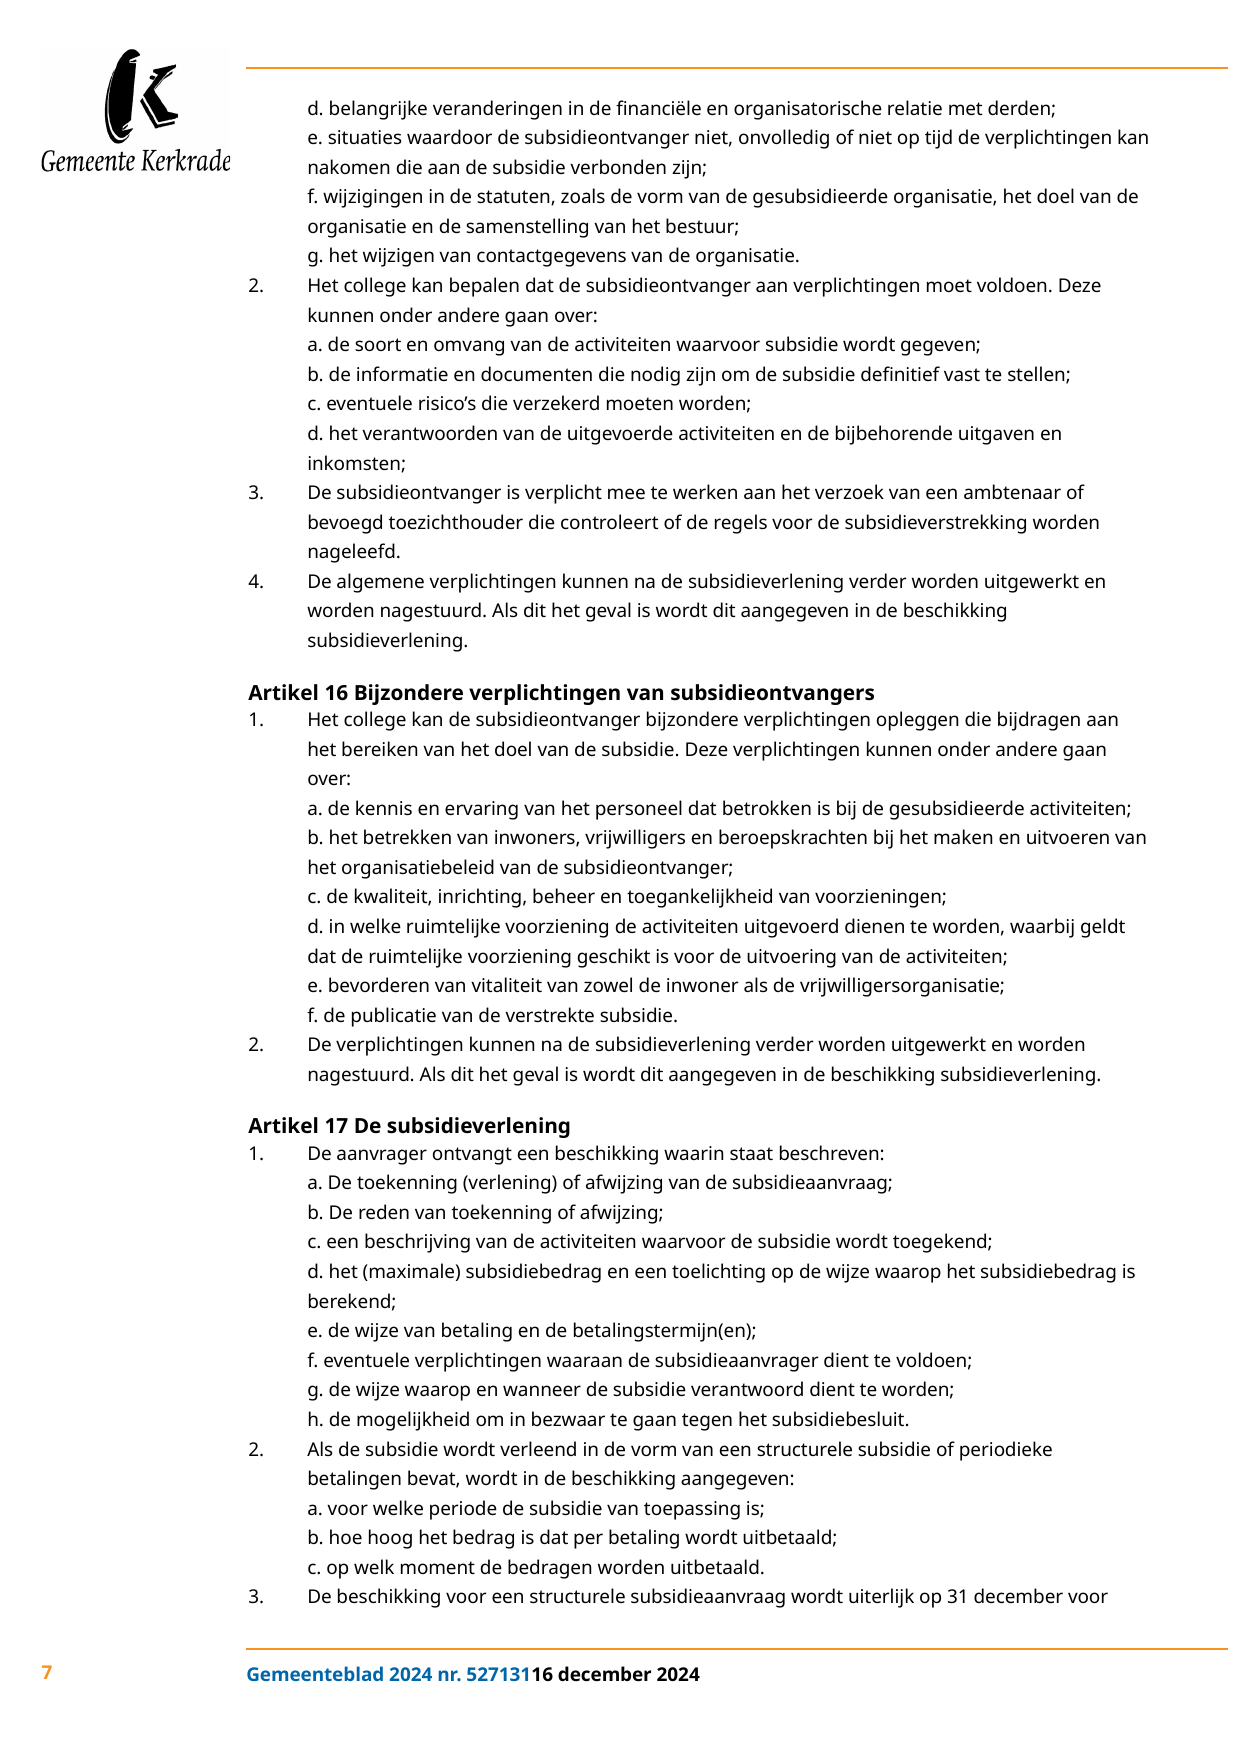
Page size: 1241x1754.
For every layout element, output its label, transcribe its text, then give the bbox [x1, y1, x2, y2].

list Het college kan de subsidieontvanger bijzondere verplichtingen opleggen die bijdragen aan het bereiken van het doel van de subsidie. Deze verplichtingen kunnen onder andere gaan over: [248, 706, 1152, 791]
list a. voor welke periode de subsidie van toepassing is; [248, 1495, 1152, 1521]
list Als de subsidie wordt verleend in de vorm van een structurele subsidie of periodieke betalingen bevat, wordt in de beschikking aangegeven: [248, 1436, 1152, 1491]
list f. eventuele verplichtingen waaraan de subsidieaanvrager dient te voldoen; [248, 1347, 1152, 1373]
list h. de mogelijkheid om in bezwaar te gaan tegen het subsidiebesluit. [248, 1406, 1152, 1432]
list c. de kwaliteit, inrichting, beheer en toegankelijkheid van voorzieningen; [248, 884, 1152, 909]
list b. het betrekken van inwoners, vrijwilligers en beroepskrachten bij het maken en uitvoeren van het organisatiebeleid van de subsidieontvanger; [248, 824, 1152, 880]
picture [41, 47, 231, 172]
list De verplichtingen kunnen na de subsidieverlening verder worden uitgewerkt en worden nagestuurd. Als dit het geval is wordt dit aangegeven in de beschikking subsidieverlening. [248, 1032, 1152, 1087]
text Artikel 16 Bijzondere verplichtingen van subsidieontvangers [248, 678, 1152, 706]
list g. de wijze waarop en wanneer de subsidie verantwoord dient te worden; [248, 1377, 1152, 1402]
list e. de wijze van betaling en de betalingstermijn(en); [248, 1317, 1152, 1343]
list b. hoe hoog het bedrag is dat per betaling wordt uitbetaald; [248, 1524, 1152, 1550]
list b. De reden van toekenning of afwijzing; [248, 1199, 1152, 1225]
list Het college kan bepalen dat de subsidieontvanger aan verplichtingen moet voldoen. Deze kunnen onder andere gaan over: [248, 272, 1152, 328]
list a. de soort en omvang van de activiteiten waarvoor subsidie wordt gegeven; [248, 331, 1152, 357]
list d. het verantwoorden van de uitgevoerde activiteiten en de bijbehorende uitgaven en inkomsten; [248, 420, 1152, 476]
list d. belangrijke veranderingen in de financiële en organisatorische relatie met derden; [248, 95, 1152, 121]
list f. de publicatie van de verstrekte subsidie. [248, 1002, 1152, 1028]
list De subsidieontvanger is verplicht mee te werken aan het verzoek van een ambtenaar of bevoegd toezichthouder die controleert of de regels voor de subsidieverstrekking worden nageleefd. [248, 479, 1152, 564]
list c. een beschrijving van de activiteiten waarvoor de subsidie wordt toegekend; [248, 1229, 1152, 1254]
list a. De toekenning (verlening) of afwijzing van de subsidieaanvraag; [248, 1169, 1152, 1195]
list g. het wijzigen van contactgegevens van de organisatie. [248, 243, 1152, 268]
list c. eventuele risico’s die verzekerd moeten worden; [248, 391, 1152, 416]
list De beschikking voor een structurele subsidieaanvraag wordt uiterlijk op 31 december voor [248, 1584, 1152, 1609]
list d. het (maximale) subsidiebedrag en een toelichting op de wijze waarop het subsidiebedrag is berekend; [248, 1258, 1152, 1314]
list b. de informatie en documenten die nodig zijn om de subsidie definitief vast te stellen; [248, 361, 1152, 387]
list De algemene verplichtingen kunnen na de subsidieverlening verder worden uitgewerkt en worden nagestuurd. Als dit het geval is wordt dit aangegeven in de beschikking subsidieverlening. [248, 568, 1152, 653]
list e. situaties waardoor de subsidieontvanger niet, onvolledig of niet op tijd de verplichtingen kan nakomen die aan de subsidie verbonden zijn; [248, 124, 1152, 180]
list d. in welke ruimtelijke voorziening de activiteiten uitgevoerd dienen te worden, waarbij geldt dat de ruimtelijke voorziening geschikt is voor de uitvoering van de activiteiten; [248, 913, 1152, 968]
list De aanvrager ontvangt een beschikking waarin staat beschreven: [248, 1140, 1152, 1166]
list e. bevorderen van vitaliteit van zowel de inwoner als de vrijwilligersorganisatie; [248, 972, 1152, 998]
list a. de kennis en ervaring van het personeel dat betrokken is bij de gesubsidieerde activiteiten; [248, 795, 1152, 821]
list f. wijzigingen in de statuten, zoals de vorm van de gesubsidieerde organisatie, het doel van de organisatie en de samenstelling van het bestuur; [248, 183, 1152, 239]
text Artikel 17 De subsidieverlening [248, 1112, 1152, 1140]
list c. op welk moment de bedragen worden uitbetaald. [248, 1554, 1152, 1580]
